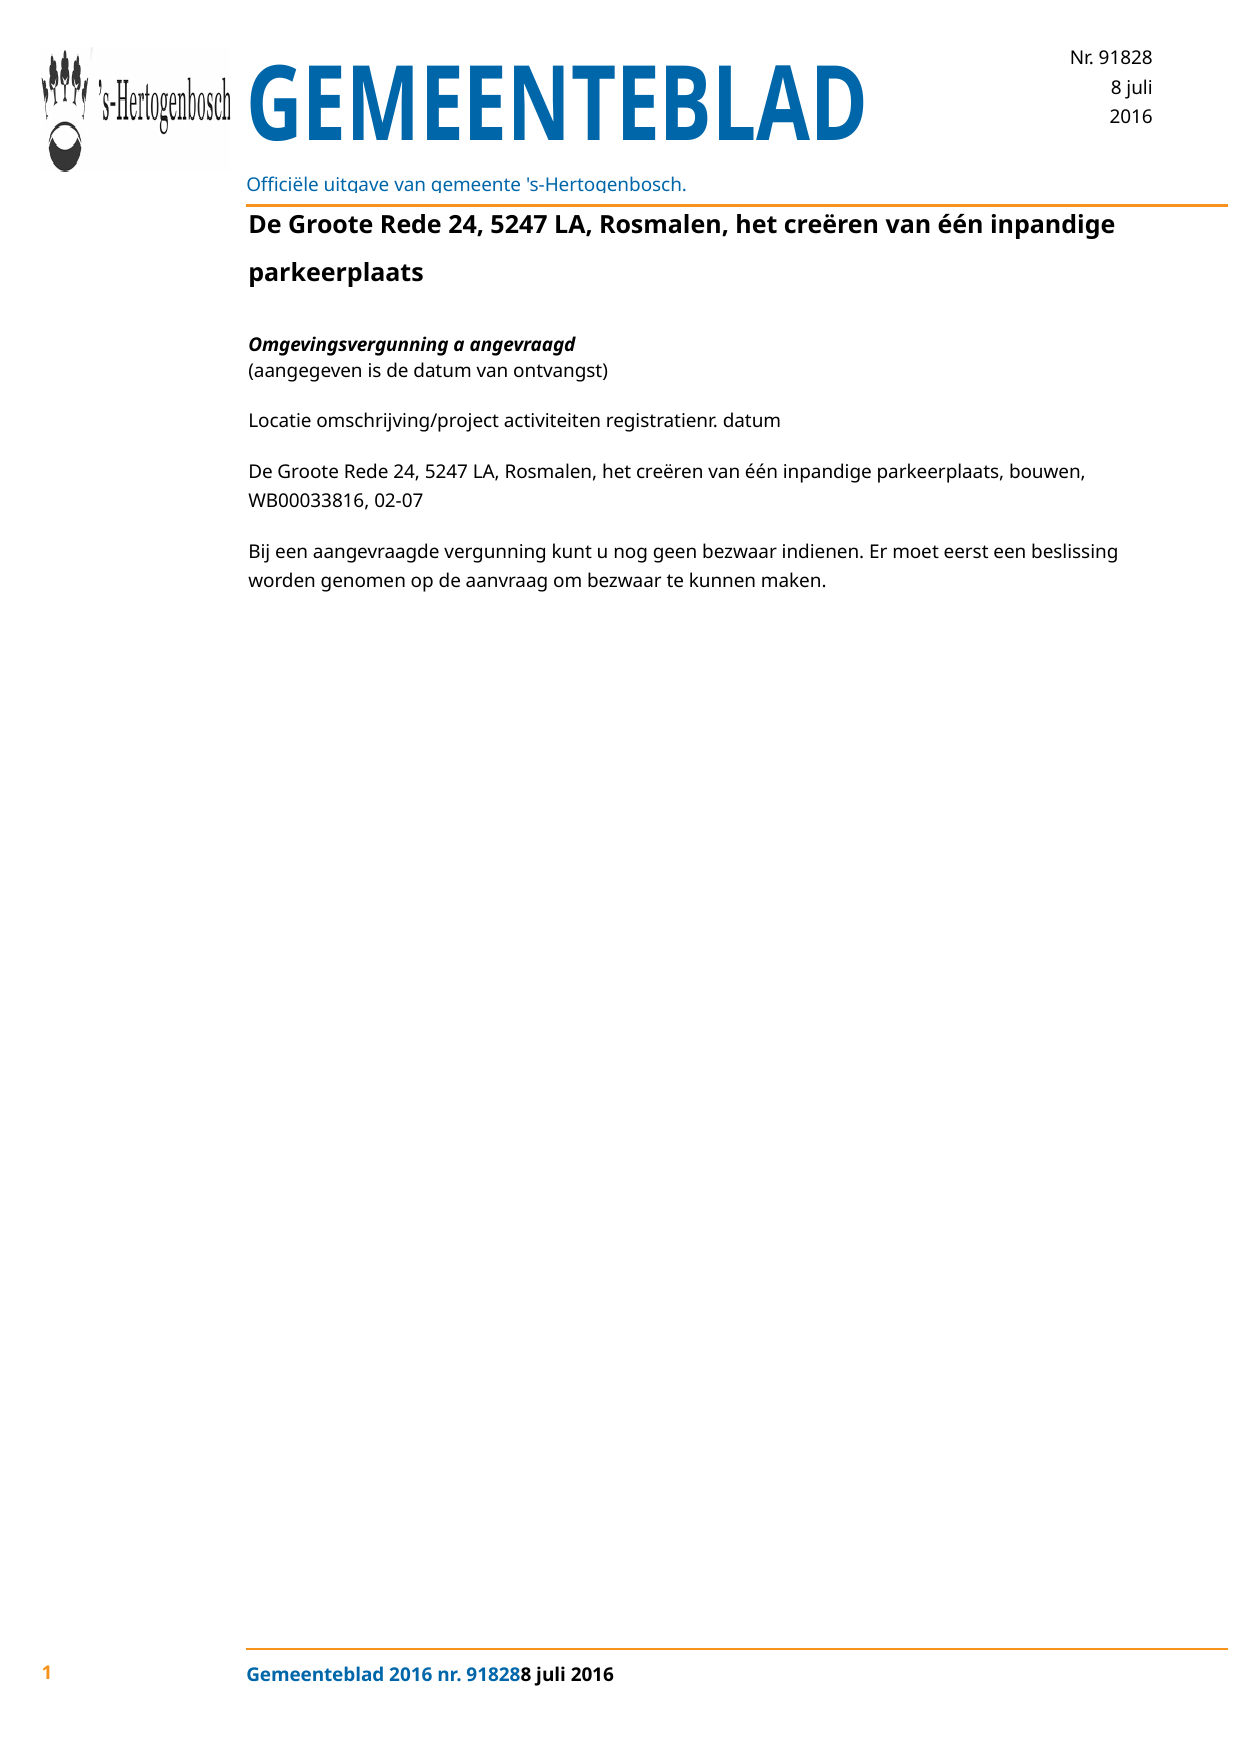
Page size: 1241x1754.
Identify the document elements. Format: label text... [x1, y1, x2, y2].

text Bij een aangevraagde vergunning kunt u nog geen bezwaar indienen. Er moet eerst een beslissing worden genomen op de aanvraag om bezwaar te kunnen maken. [248, 538, 1152, 593]
text Locatie omschrijving/project activiteiten registratienr. datum [248, 408, 1152, 433]
picture [41, 47, 231, 172]
text De Groote Rede 24, 5247 LA, Rosmalen, het creëren van één inpandige parkeerplaats [248, 207, 1152, 288]
text Omgevingsvergunning a angevraagd [248, 331, 1152, 357]
text (aangegeven is de datum van ontvangst) [248, 357, 1152, 383]
text De Groote Rede 24, 5247 LA, Rosmalen, het creëren van één inpandige parkeerplaats, bouwen, WB00033816, 02-07 [248, 458, 1152, 513]
